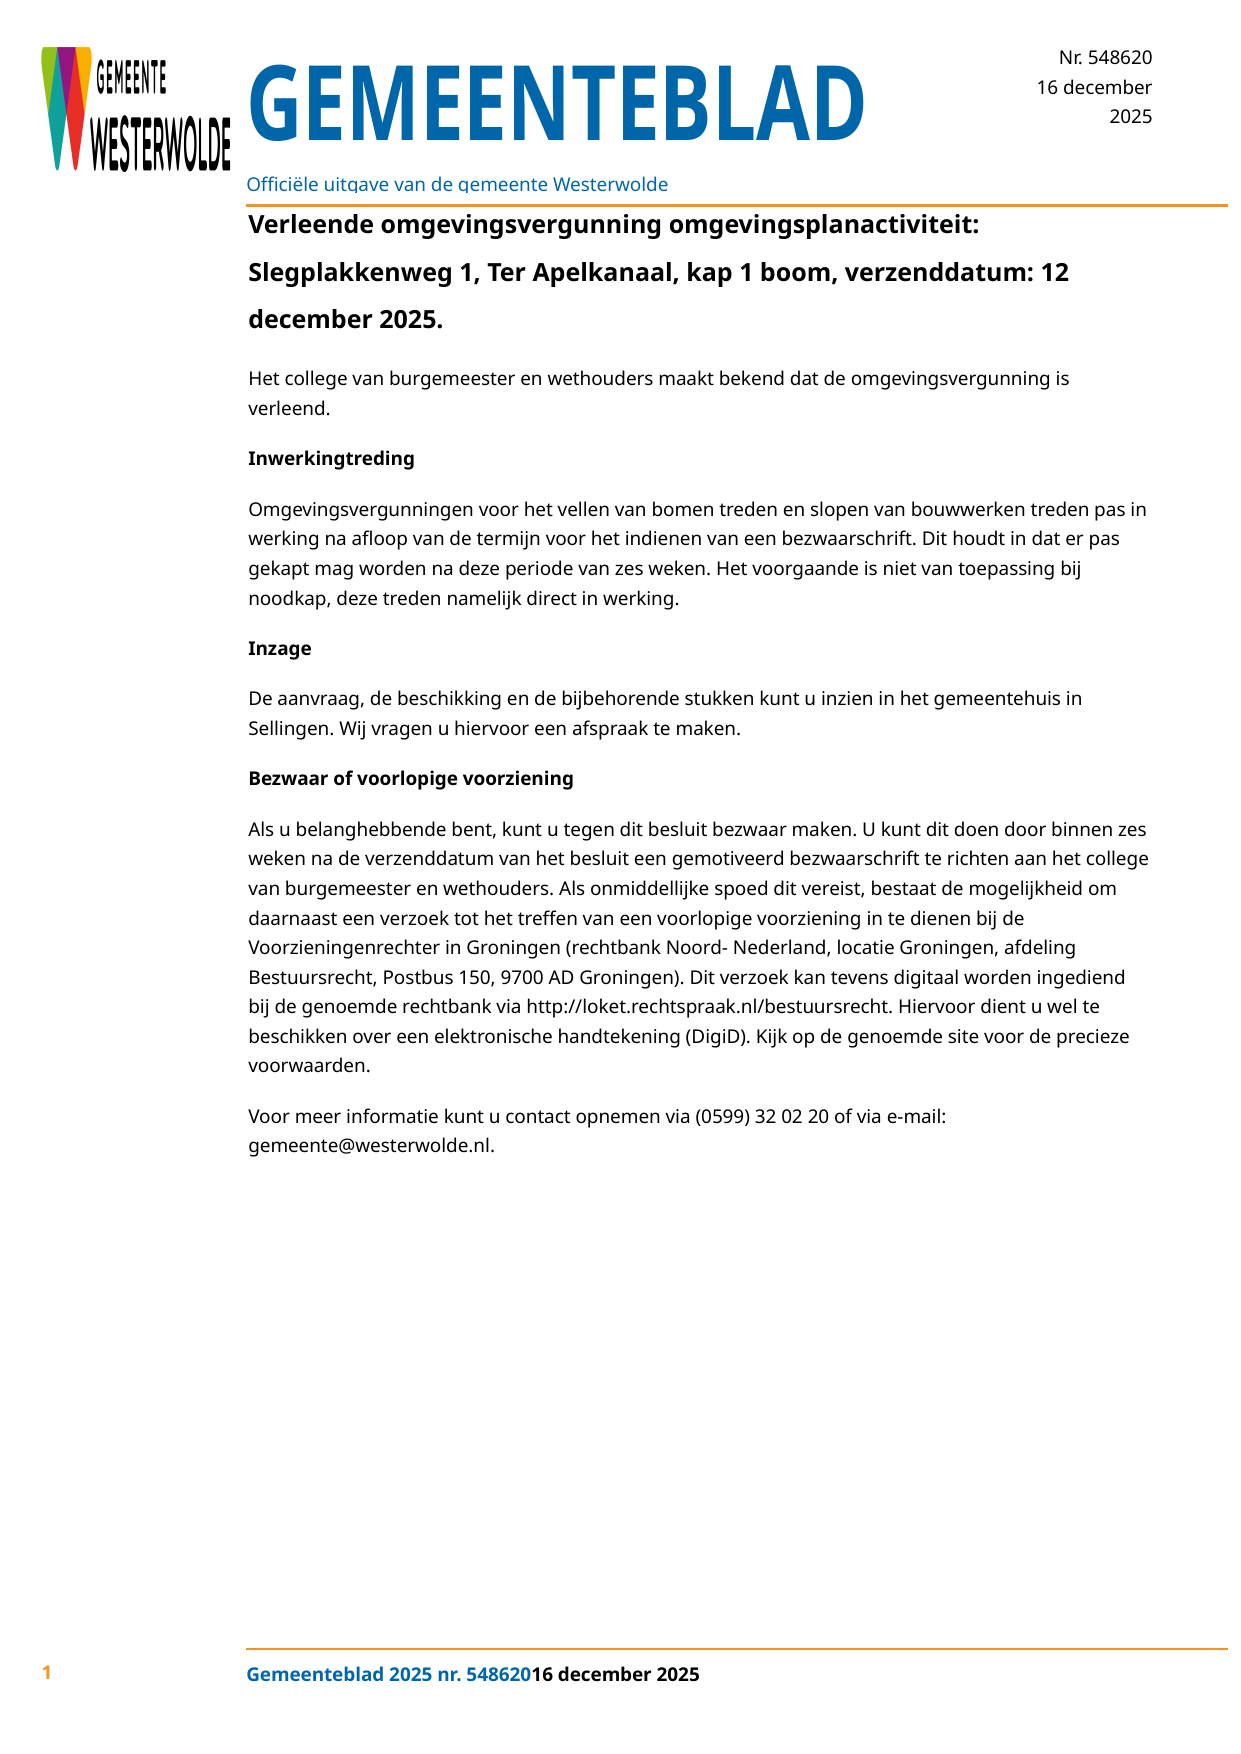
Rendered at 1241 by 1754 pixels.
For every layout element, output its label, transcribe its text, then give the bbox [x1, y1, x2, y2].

text Inzage [248, 635, 1152, 661]
text Inwerkingtreding [248, 446, 1152, 471]
text De aanvraag, de beschikking en de bijbehorende stukken kunt u inzien in het gemeentehuis in Sellingen. Wij vragen u hiervoor een afspraak te maken. [248, 686, 1152, 741]
text Als u belanghebbende bent, kunt u tegen dit besluit bezwaar maken. U kunt dit doen door binnen zes weken na de verzenddatum van het besluit een gemotiveerd bezwaarschrift te richten aan het college van burgemeester en wethouders. Als onmiddellijke spoed dit vereist, bestaat de mogelijkheid om daarnaast een verzoek tot het treffen van een voorlopige voorziening in te dienen bij de Voorzieningenrechter in Groningen (rechtbank Noord- Nederland, locatie Groningen, afdeling Bestuursrecht, Postbus 150, 9700 AD Groningen). Dit verzoek kan tevens digitaal worden ingediend bij de genoemde rechtbank via http://loket.rechtspraak.nl/bestuursrecht. Hiervoor dient u wel te beschikken over een elektronische handtekening (DigiD). Kijk op de genoemde site voor de precieze voorwaarden. [248, 816, 1152, 1078]
text Het college van burgemeester en wethouders maakt bekend dat de omgevingsvergunning is verleend. [248, 366, 1152, 421]
text Verleende omgevingsvergunning omgevingsplanactiviteit: Slegplakkenweg 1, Ter Apelkanaal, kap 1 boom, verzenddatum: 12 december 2025. [248, 207, 1152, 336]
text Voor meer informatie kunt u contact opnemen via (0599) 32 02 20 of via e-mail: gemeente@westerwolde.nl. [248, 1103, 1152, 1158]
text Bezwaar of voorlopige voorziening [248, 766, 1152, 791]
text Omgevingsvergunningen voor het vellen van bomen treden en slopen van bouwwerken treden pas in werking na afloop van de termijn voor het indienen van een bezwaarschrift. Dit houdt in dat er pas gekapt mag worden na deze periode van zes weken. Het voorgaande is niet van toepassing bij noodkap, deze treden namelijk direct in werking. [248, 496, 1152, 610]
picture [41, 47, 231, 172]
